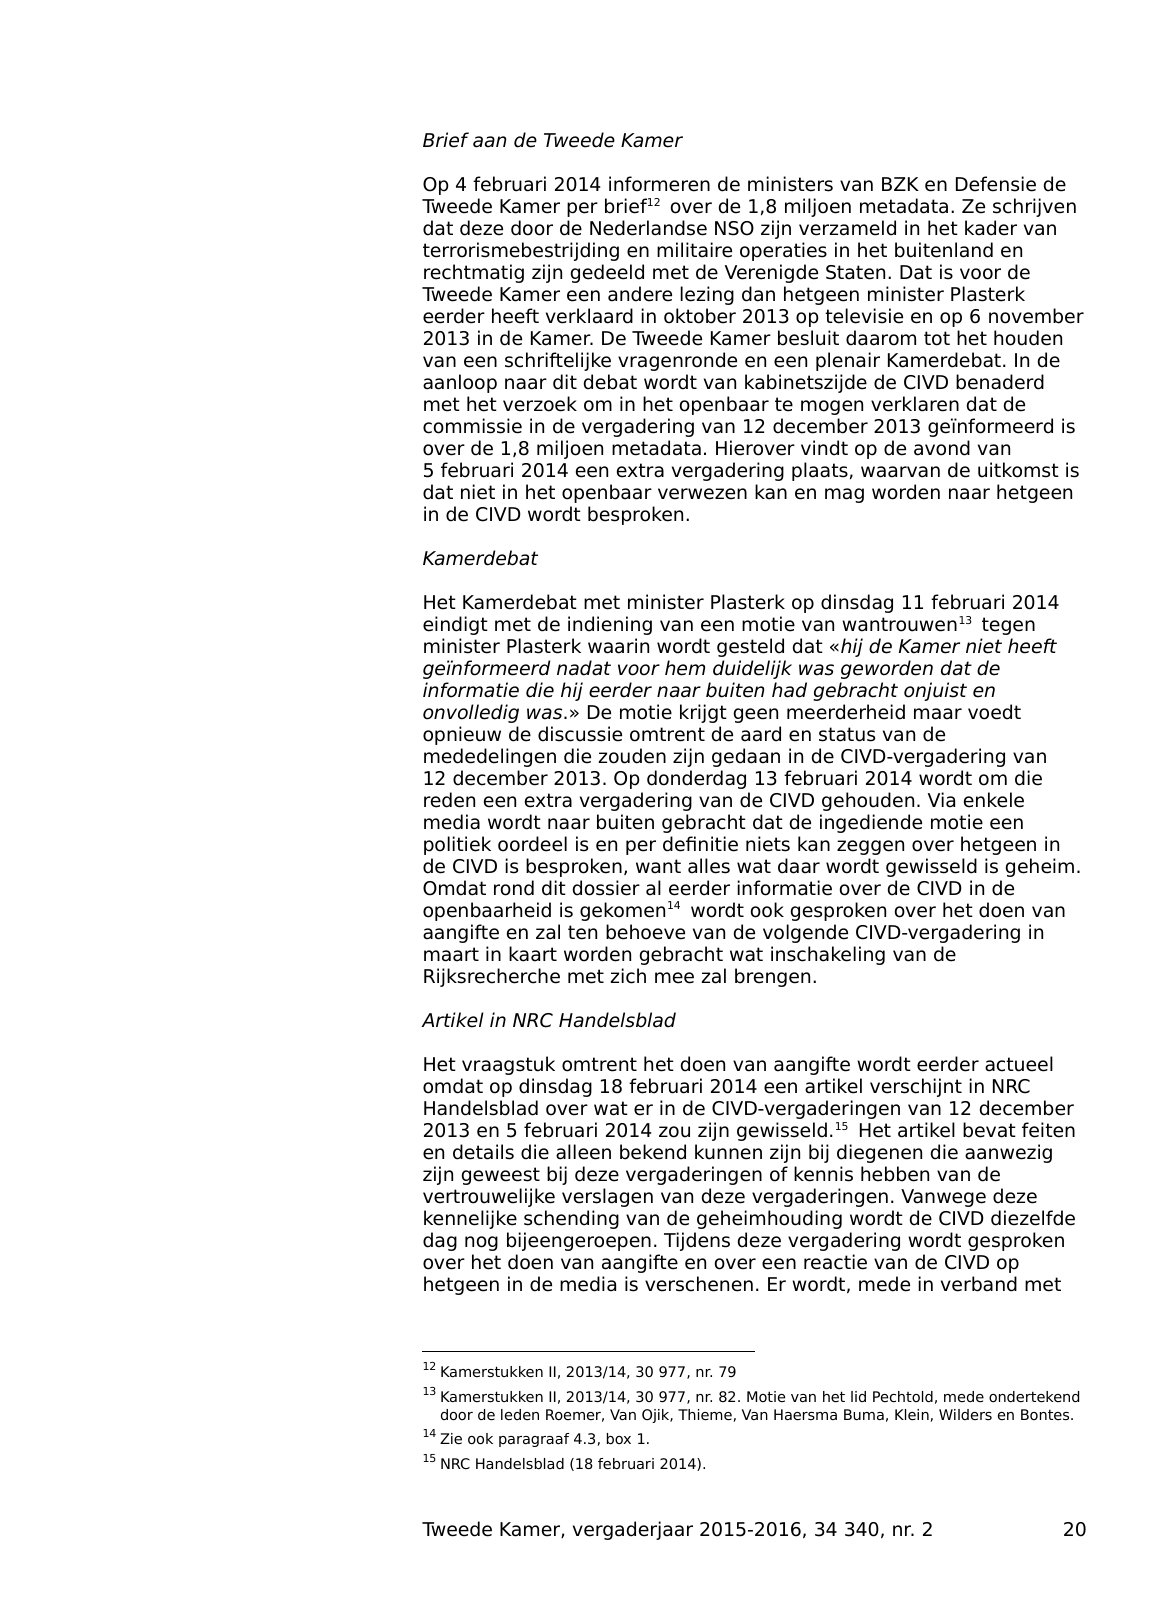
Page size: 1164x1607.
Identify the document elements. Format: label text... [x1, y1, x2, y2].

subtitle Brief aan de Tweede Kamer [422, 130, 1087, 152]
text Het vraagstuk omtrent het doen van aangifte wordt eerder actueel omdat op dinsdag 18 februari 2014 een artikel verschijnt in NRC Handelsblad over wat er in de CIVD-vergaderingen van 12 december 2013 en 5 februari 2014 zou zijn gewisseld. Het artikel bevat feiten en details die alleen bekend kunnen zijn bij diegenen die aanwezig zijn geweest bij deze vergaderingen of kennis hebben van de vertrouwelijke verslagen van deze vergaderingen. Vanwege deze kennelijke schending van de geheimhouding wordt de CIVD diezelfde dag nog bijeengeroepen. Tijdens deze vergadering wordt gesproken over het doen van aangifte en over een reactie van de CIVD op hetgeen in de media is verschenen. Er wordt, mede in verband met [422, 1054, 1087, 1296]
text Op 4 februari 2014 informeren de ministers van BZK en Defensie de Tweede Kamer per brief over de 1,8 miljoen metadata. Ze schrijven dat deze door de Nederlandse NSO zijn verzameld in het kader van terrorismebestrijding en militaire operaties in het buitenland en rechtmatig zijn gedeeld met de Verenigde Staten. Dat is voor de Tweede Kamer een andere lezing dan hetgeen minister Plasterk eerder heeft verklaard in oktober 2013 op televisie en op 6 november 2013 in de Kamer. De Tweede Kamer besluit daarom tot het houden van een schriftelijke vragenronde en een plenair Kamerdebat. In de aanloop naar dit debat wordt van kabinetszijde de CIVD benaderd met het verzoek om in het openbaar te mogen verklaren dat de commissie in de vergadering van 12 december 2013 geïnformeerd is over de 1,8 miljoen metadata. Hierover vindt op de avond van 5 februari 2014 een extra vergadering plaats, waarvan de uitkomst is dat niet in het openbaar verwezen kan en mag worden naar hetgeen in de CIVD wordt besproken. [422, 174, 1087, 526]
text NRC Handelsblad (18 februari 2014). [422, 1452, 1087, 1474]
text Het Kamerdebat met minister Plasterk op dinsdag 11 februari 2014 eindigt met de indiening van een motie van wantrouwen tegen minister Plasterk waarin wordt gesteld dat «hij de Kamer niet heeft geïnformeerd nadat voor hem duidelijk was geworden dat de informatie die hij eerder naar buiten had gebracht onjuist en onvolledig was.» De motie krijgt geen meerderheid maar voedt opnieuw de discussie omtrent de aard en status van de mededelingen die zouden zijn gedaan in de CIVD-vergadering van 12 december 2013. Op donderdag 13 februari 2014 wordt om die reden een extra vergadering van de CIVD gehouden. Via enkele media wordt naar buiten gebracht dat de ingediende motie een politiek oordeel is en per definitie niets kan zeggen over hetgeen in de CIVD is besproken, want alles wat daar wordt gewisseld is geheim. Omdat rond dit dossier al eerder informatie over de CIVD in de openbaarheid is gekomen wordt ook gesproken over het doen van aangifte en zal ten behoeve van de volgende CIVD-vergadering in maart in kaart worden gebracht wat inschakeling van de Rijksrecherche met zich mee zal brengen. [422, 592, 1087, 988]
subtitle Kamerdebat [422, 548, 1087, 570]
subtitle Artikel in NRC Handelsblad [422, 1010, 1087, 1032]
text Zie ook paragraaf 4.3, box 1. [422, 1427, 1087, 1449]
text Kamerstukken II, 2013/14, 30 977, nr. 79 [422, 1360, 1087, 1382]
text Kamerstukken II, 2013/14, 30 977, nr. 82. Motie van het lid Pechtold, mede ondertekend door de leden Roemer, Van Ojik, Thieme, Van Haersma Buma, Klein, Wilders en Bontes. [422, 1385, 1087, 1424]
